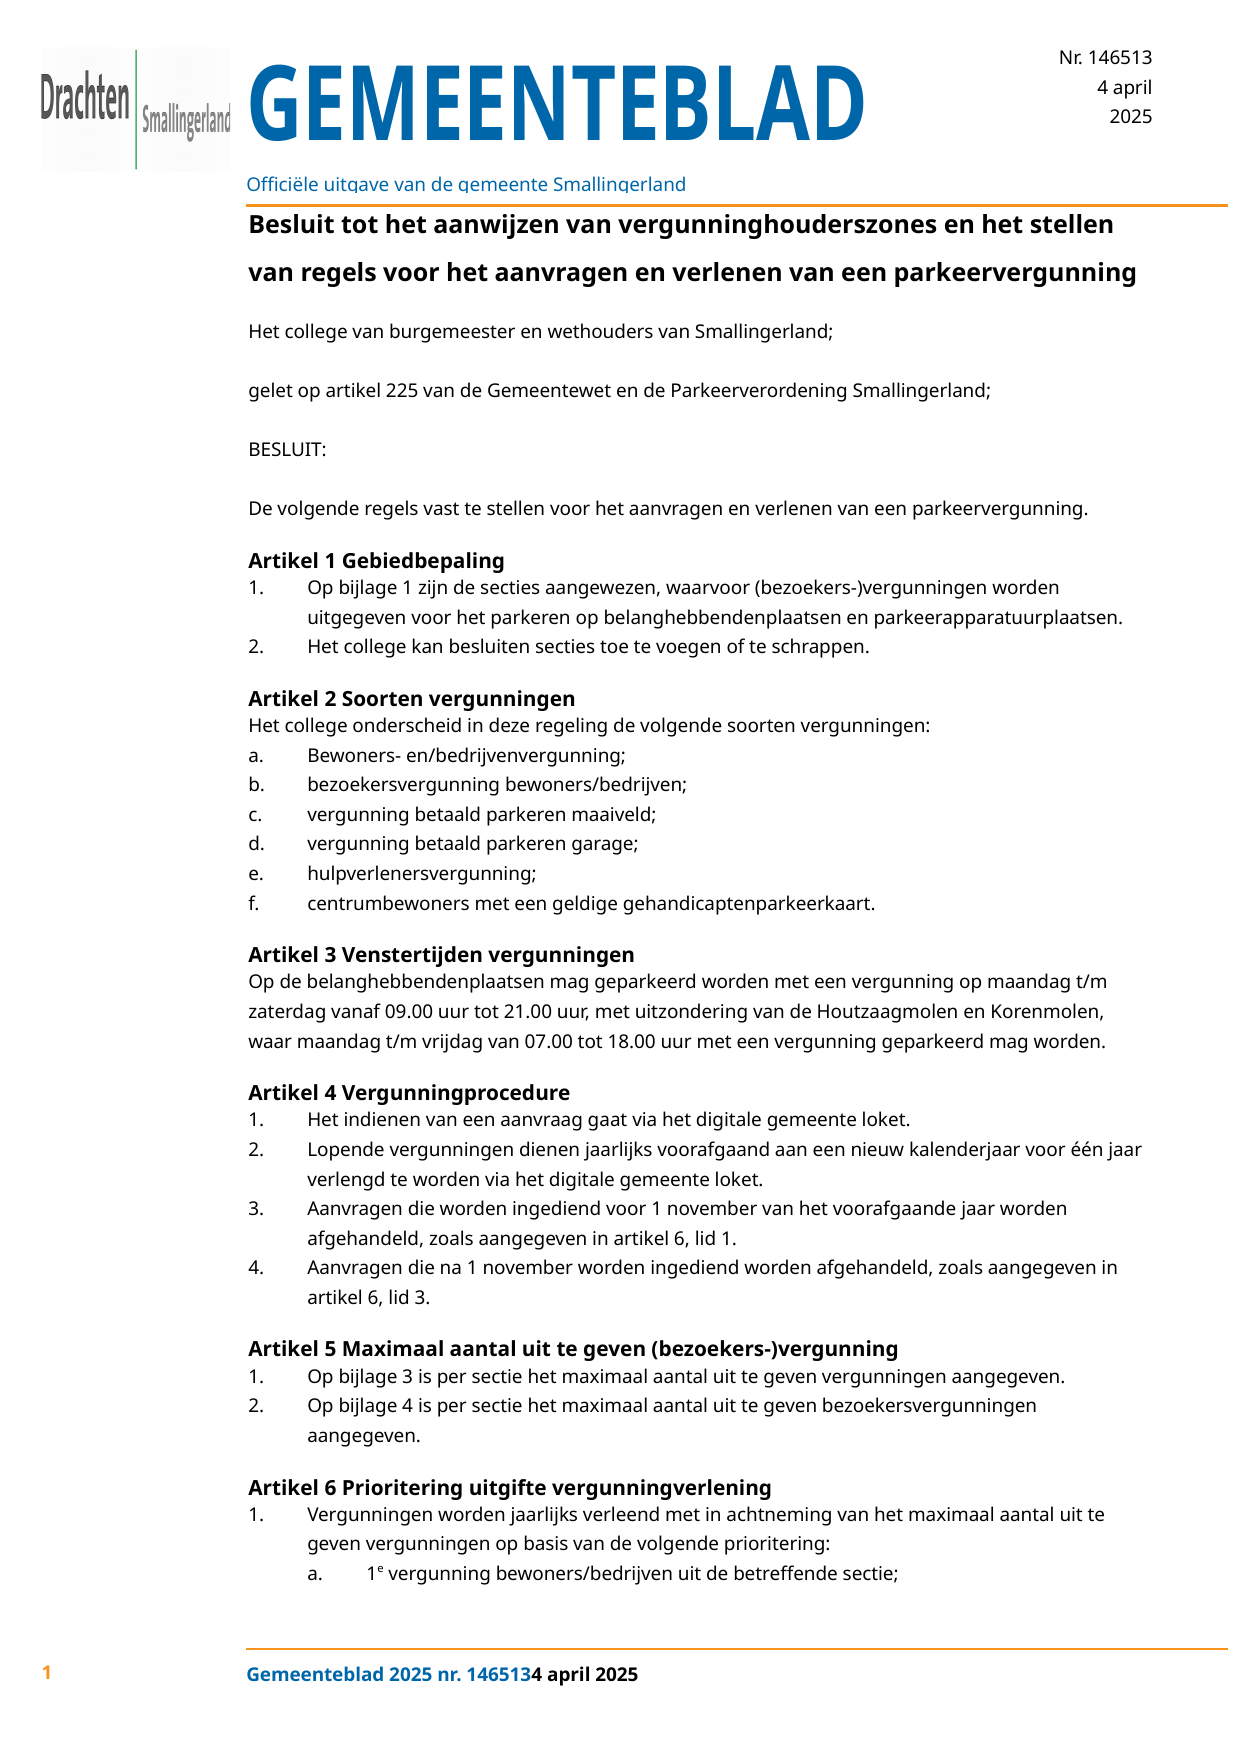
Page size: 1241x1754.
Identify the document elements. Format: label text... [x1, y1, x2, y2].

list Vergunningen worden jaarlijks verleend met in achtneming van het maximaal aantal uit te geven vergunningen op basis van de volgende prioritering: [248, 1501, 1152, 1556]
list centrumbewoners met een geldige gehandicaptenparkeerkaart. [248, 890, 1152, 916]
list bezoekersvergunning bewoners/bedrijven; [248, 771, 1152, 797]
list 1e vergunning bewoners/bedrijven uit de betreffende sectie; [307, 1560, 1152, 1586]
list hulpverlenersvergunning; [248, 860, 1152, 886]
list Het indienen van een aanvraag gaat via het digitale gemeente loket. [248, 1107, 1152, 1132]
list Op bijlage 1 zijn de secties aangewezen, waarvoor (bezoekers-)vergunningen worden uitgegeven voor het parkeren op belanghebbendenplaatsen en parkeerapparatuurplaatsen. [248, 574, 1152, 629]
text BESLUIT: [248, 436, 1152, 462]
list Lopende vergunningen dienen jaarlijks voorafgaand aan een nieuw kalenderjaar voor één jaar verlengd te worden via het digitale gemeente loket. [248, 1136, 1152, 1192]
text Artikel 1 Gebiedbepaling [248, 546, 1152, 574]
text gelet op artikel 225 van de Gemeentewet en de Parkeerverordening Smallingerland; [248, 377, 1152, 403]
list Aanvragen die na 1 november worden ingediend worden afgehandeld, zoals aangegeven in artikel 6, lid 3. [248, 1254, 1152, 1310]
list Aanvragen die worden ingediend voor 1 november van het voorafgaande jaar worden afgehandeld, zoals aangegeven in artikel 6, lid 1. [248, 1195, 1152, 1251]
list vergunning betaald parkeren garage; [248, 831, 1152, 856]
text Artikel 5 Maximaal aantal uit te geven (bezoekers-)vergunning [248, 1334, 1152, 1363]
text Artikel 3 Venstertijden vergunningen [248, 940, 1152, 969]
text Artikel 6 Prioritering uitgifte vergunningverlening [248, 1473, 1152, 1501]
list Bewoners- en/bedrijvenvergunning; [248, 742, 1152, 768]
list Op bijlage 4 is per sectie het maximaal aantal uit te geven bezoekersvergunningen aangegeven. [248, 1393, 1152, 1448]
text Artikel 2 Soorten vergunningen [248, 684, 1152, 712]
text Besluit tot het aanwijzen van vergunninghouderszones en het stellen van regels voor het aanvragen en verlenen van een parkeervergunning [248, 207, 1152, 288]
picture [41, 47, 231, 172]
text Artikel 4 Vergunningprocedure [248, 1078, 1152, 1107]
list Het college kan besluiten secties toe te voegen of te schrappen. [248, 633, 1152, 659]
text Het college van burgemeester en wethouders van Smallingerland; [248, 318, 1152, 344]
list Op bijlage 3 is per sectie het maximaal aantal uit te geven vergunningen aangegeven. [248, 1363, 1152, 1389]
text De volgende regels vast te stellen voor het aanvragen en verlenen van een parkeervergunning. [248, 495, 1152, 521]
text Op de belanghebbendenplaatsen mag geparkeerd worden met een vergunning op maandag t/m zaterdag vanaf 09.00 uur tot 21.00 uur, met uitzondering van de Houtzaagmolen en Korenmolen, waar maandag t/m vrijdag van 07.00 tot 18.00 uur met een vergunning geparkeerd mag worden. [248, 969, 1152, 1053]
text Het college onderscheid in deze regeling de volgende soorten vergunningen: [248, 712, 1152, 738]
list vergunning betaald parkeren maaiveld; [248, 801, 1152, 827]
